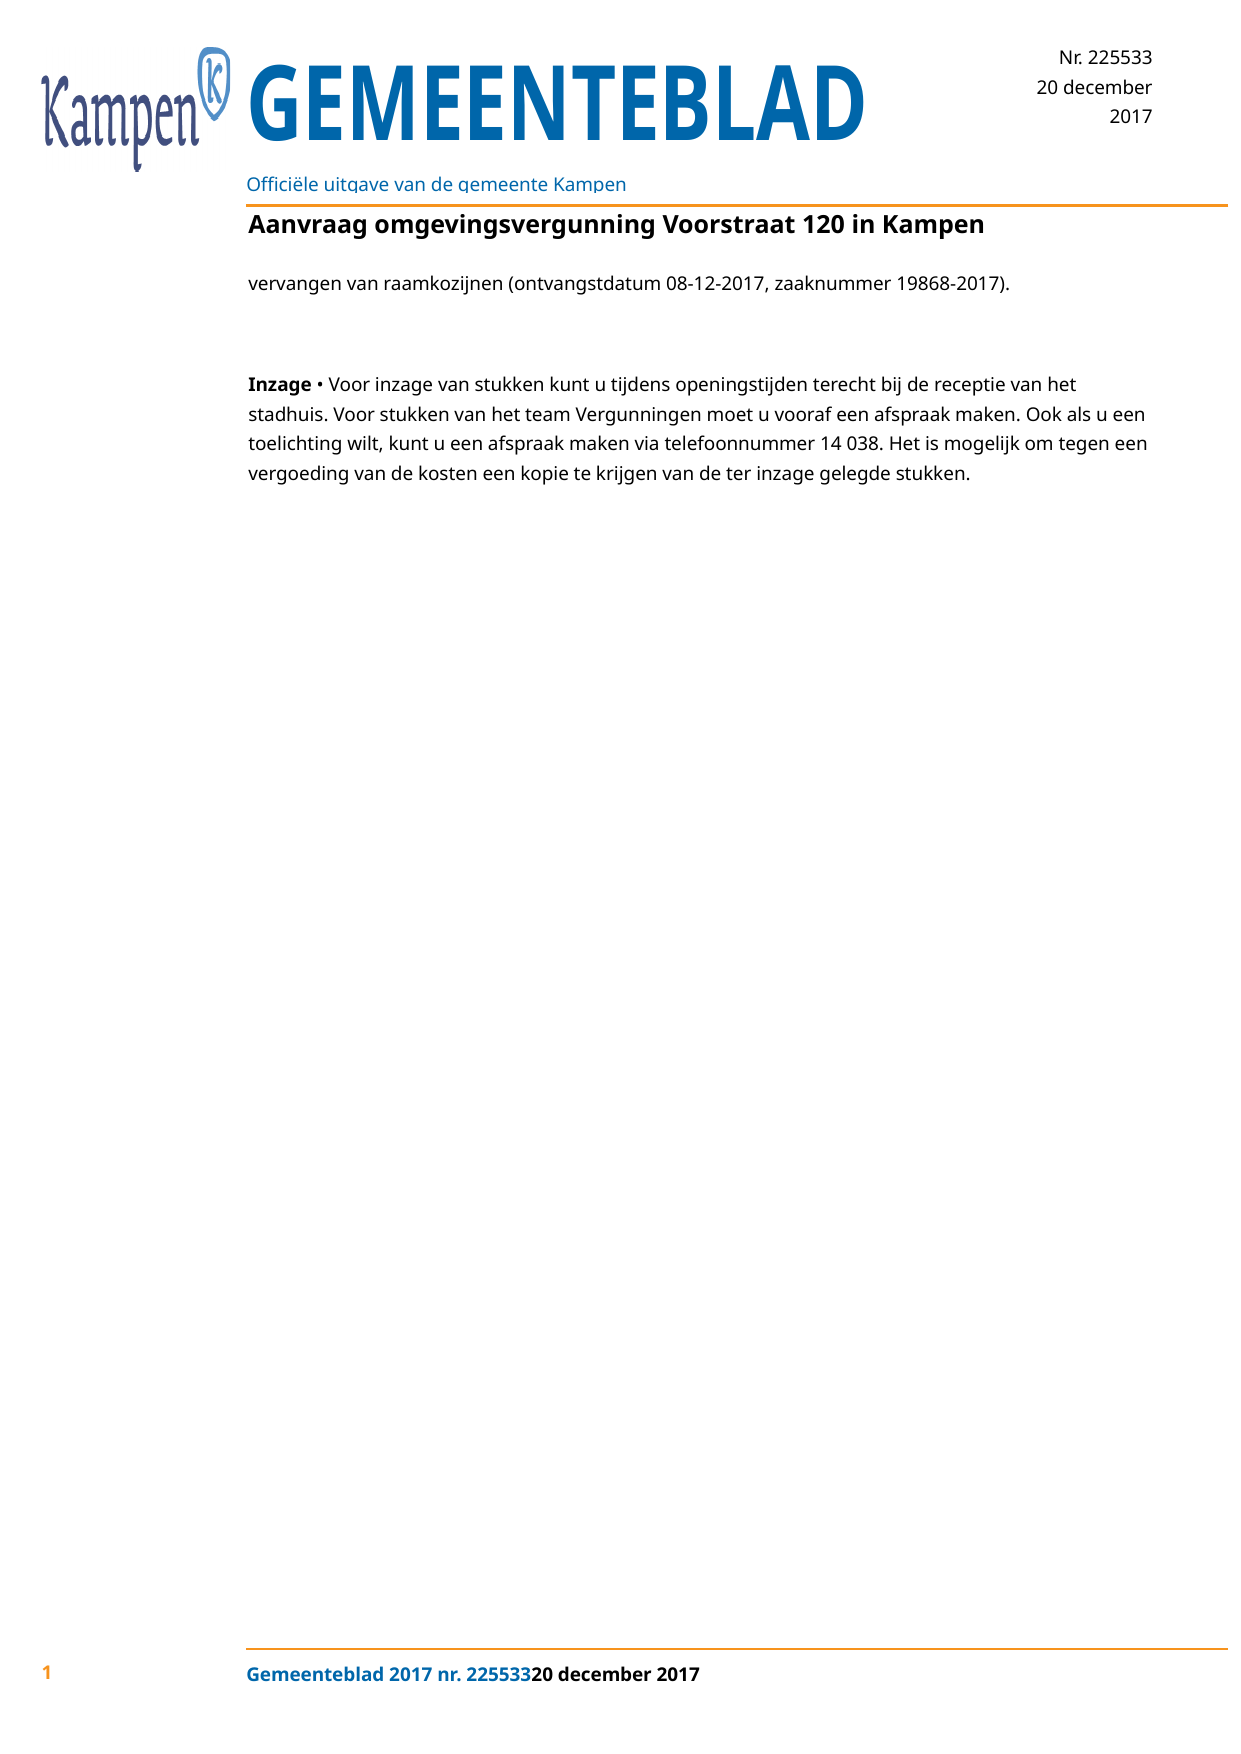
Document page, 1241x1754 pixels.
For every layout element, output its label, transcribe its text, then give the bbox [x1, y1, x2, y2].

text vervangen van raamkozijnen (ontvangstdatum 08-12-2017, zaaknummer 19868-2017). [248, 270, 1152, 296]
picture [41, 47, 231, 172]
text Inzage • Voor inzage van stukken kunt u tijdens openingstijden terecht bij de receptie van het stadhuis. Voor stukken van het team Vergunningen moet u vooraf een afspraak maken. Ook als u een toelichting wilt, kunt u een afspraak maken via telefoonnummer 14 038. Het is mogelijk om tegen een vergoeding van de kosten een kopie te krijgen van de ter inzage gelegde stukken. [248, 371, 1152, 486]
text Aanvraag omgevingsvergunning Voorstraat 120 in Kampen [248, 207, 1152, 241]
